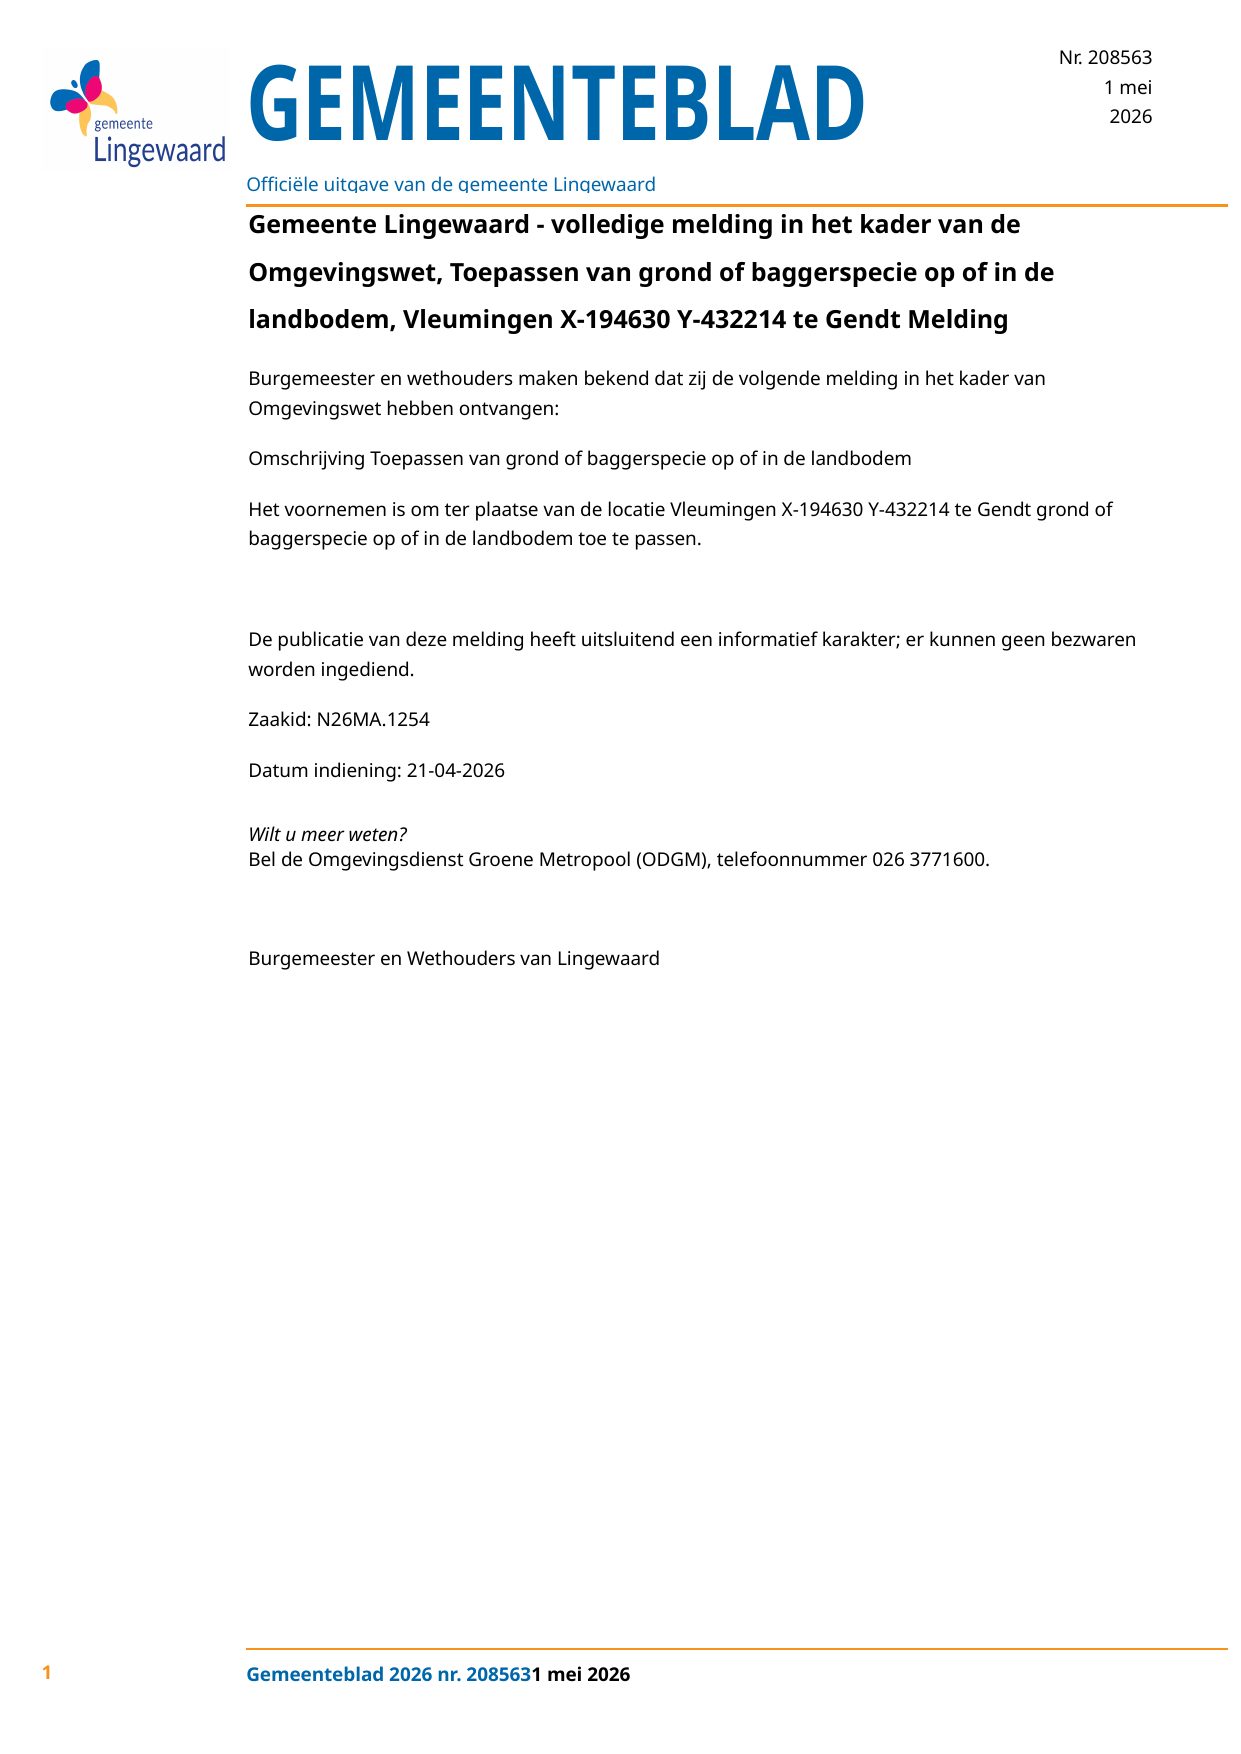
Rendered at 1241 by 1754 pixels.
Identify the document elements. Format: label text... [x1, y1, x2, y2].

picture [41, 47, 231, 172]
text Bel de Omgevingsdienst Groene Metropool (ODGM), telefoonnummer 026 3771600. [248, 846, 1152, 872]
text Wilt u meer weten? [248, 821, 1152, 846]
text Zaakid: N26MA.1254 [248, 706, 1152, 732]
text Burgemeester en Wethouders van Lingewaard [248, 945, 1152, 970]
text Omschrijving Toepassen van grond of baggerspecie op of in de landbodem [248, 446, 1152, 471]
text De publicatie van deze melding heeft uitsluitend een informatief karakter; er kunnen geen bezwaren worden ingediend. [248, 626, 1152, 682]
text Datum indiening: 21-04-2026 [248, 757, 1152, 782]
text Burgemeester en wethouders maken bekend dat zij de volgende melding in het kader van Omgevingswet hebben ontvangen: [248, 366, 1152, 421]
text Het voornemen is om ter plaatse van de locatie Vleumingen X-194630 Y-432214 te Gendt grond of baggerspecie op of in de landbodem toe te passen. [248, 496, 1152, 551]
text Gemeente Lingewaard - volledige melding in het kader van de Omgevingswet, Toepassen van grond of baggerspecie op of in de landbodem, Vleumingen X-194630 Y-432214 te Gendt Melding [248, 207, 1152, 336]
